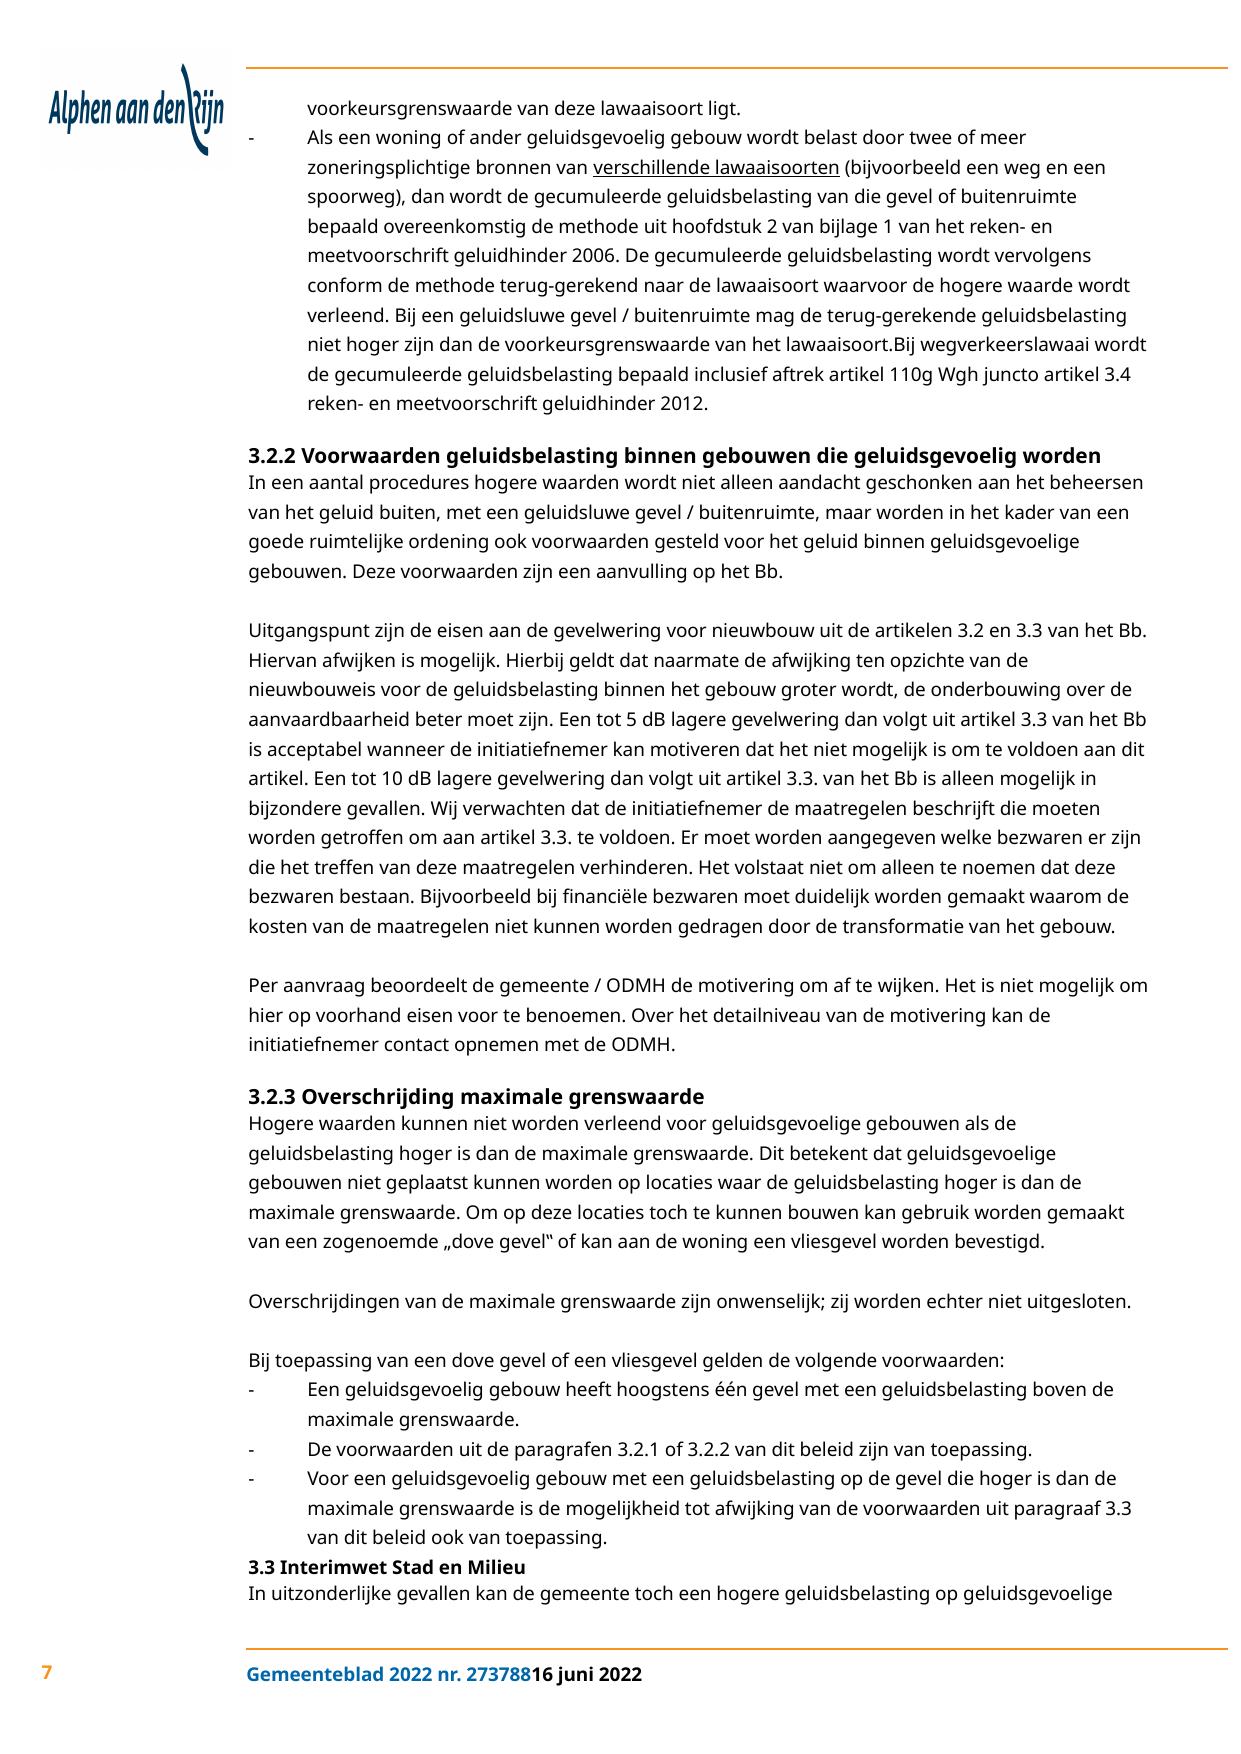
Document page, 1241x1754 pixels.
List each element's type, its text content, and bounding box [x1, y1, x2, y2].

text Bij toepassing van een dove gevel of een vliesgevel gelden de volgende voorwaarden: [248, 1347, 1152, 1373]
list Als een woning of ander geluidsgevoelig gebouw wordt belast door twee of meer zoneringsplichtige bronnen van verschillende lawaaisoorten (bijvoorbeeld een weg en een spoorweg), dan wordt de gecumuleerde geluidsbelasting van die gevel of buitenruimte bepaald overeenkomstig de methode uit hoofdstuk 2 van bijlage 1 van het reken- en meetvoorschrift geluidhinder 2006. De gecumuleerde geluidsbelasting wordt vervolgens conform de methode terug-gerekend naar de lawaaisoort waarvoor de hogere waarde wordt verleend. Bij een geluidsluwe gevel / buitenruimte mag de terug-gerekende geluidsbelasting niet hoger zijn dan de voorkeursgrenswaarde van het lawaaisoort.Bij wegverkeerslawaai wordt de gecumuleerde geluidsbelasting bepaald inclusief aftrek artikel 110g Wgh juncto artikel 3.4 reken- en meetvoorschrift geluidhinder 2012. [248, 124, 1152, 416]
text In uitzonderlijke gevallen kan de gemeente toch een hogere geluidsbelasting op geluidsgevoelige [248, 1580, 1152, 1606]
list De voorwaarden uit de paragrafen 3.2.1 of 3.2.2 van dit beleid zijn van toepassing. [248, 1436, 1152, 1462]
text In een aantal procedures hogere waarden wordt niet alleen aandacht geschonken aan het beheersen van het geluid buiten, met een geluidsluwe gevel / buitenruimte, maar worden in het kader van een goede ruimtelijke ordening ook voorwaarden gesteld voor het geluid binnen geluidsgevoelige gebouwen. Deze voorwaarden zijn een aanvulling op het Bb. [248, 469, 1152, 584]
text Per aanvraag beoordeelt de gemeente / ODMH de motivering om af te wijken. Het is niet mogelijk om hier op voorhand eisen voor te benoemen. Over het detailniveau van de motivering kan de initiatiefnemer contact opnemen met de ODMH. [248, 972, 1152, 1057]
text Uitgangspunt zijn de eisen aan de gevelwering voor nieuwbouw uit de artikelen 3.2 en 3.3 van het Bb. Hiervan afwijken is mogelijk. Hierbij geldt dat naarmate de afwijking ten opzichte van de nieuwbouweis voor de geluidsbelasting binnen het gebouw groter wordt, de onderbouwing over de aanvaardbaarheid beter moet zijn. Een tot 5 dB lagere gevelwering dan volgt uit artikel 3.3 van het Bb is acceptabel wanneer de initiatiefnemer kan motiveren dat het niet mogelijk is om te voldoen aan dit artikel. Een tot 10 dB lagere gevelwering dan volgt uit artikel 3.3. van het Bb is alleen mogelijk in bijzondere gevallen. Wij verwachten dat de initiatiefnemer de maatregelen beschrijft die moeten worden getroffen om aan artikel 3.3. te voldoen. Er moet worden aangegeven welke bezwaren er zijn die het treffen van deze maatregelen verhinderen. Het volstaat niet om alleen te noemen dat deze bezwaren bestaan. Bijvoorbeeld bij financiële bezwaren moet duidelijk worden gemaakt waarom de kosten van de maatregelen niet kunnen worden gedragen door de transformatie van het gebouw. [248, 617, 1152, 939]
list Een geluidsgevoelig gebouw heeft hoogstens één gevel met een geluidsbelasting boven de maximale grenswaarde. [248, 1377, 1152, 1432]
picture [41, 47, 231, 172]
text Hogere waarden kunnen niet worden verleend voor geluidsgevoelige gebouwen als de geluidsbelasting hoger is dan de maximale grenswaarde. Dit betekent dat geluidsgevoelige gebouwen niet geplaatst kunnen worden op locaties waar de geluidsbelasting hoger is dan de maximale grenswaarde. Om op deze locaties toch te kunnen bouwen kan gebruik worden gemaakt van een zogenoemde „dove gevel‟ of kan aan de woning een vliesgevel worden bevestigd. [248, 1110, 1152, 1254]
text Overschrijdingen van de maximale grenswaarde zijn onwenselijk; zij worden echter niet uitgesloten. [248, 1288, 1152, 1314]
text 3.2.3 Overschrijding maximale grenswaarde [248, 1082, 1152, 1110]
text 3.2.2 Voorwaarden geluidsbelasting binnen gebouwen die geluidsgevoelig worden [248, 441, 1152, 469]
text 3.3 Interimwet Stad en Milieu [248, 1554, 1152, 1580]
list Voor een geluidsgevoelig gebouw met een geluidsbelasting op de gevel die hoger is dan de maximale grenswaarde is de mogelijkheid tot afwijking van de voorwaarden uit paragraaf 3.3 van dit beleid ook van toepassing. [248, 1465, 1152, 1550]
list voorkeursgrenswaarde van deze lawaaisoort ligt. [248, 95, 1152, 121]
